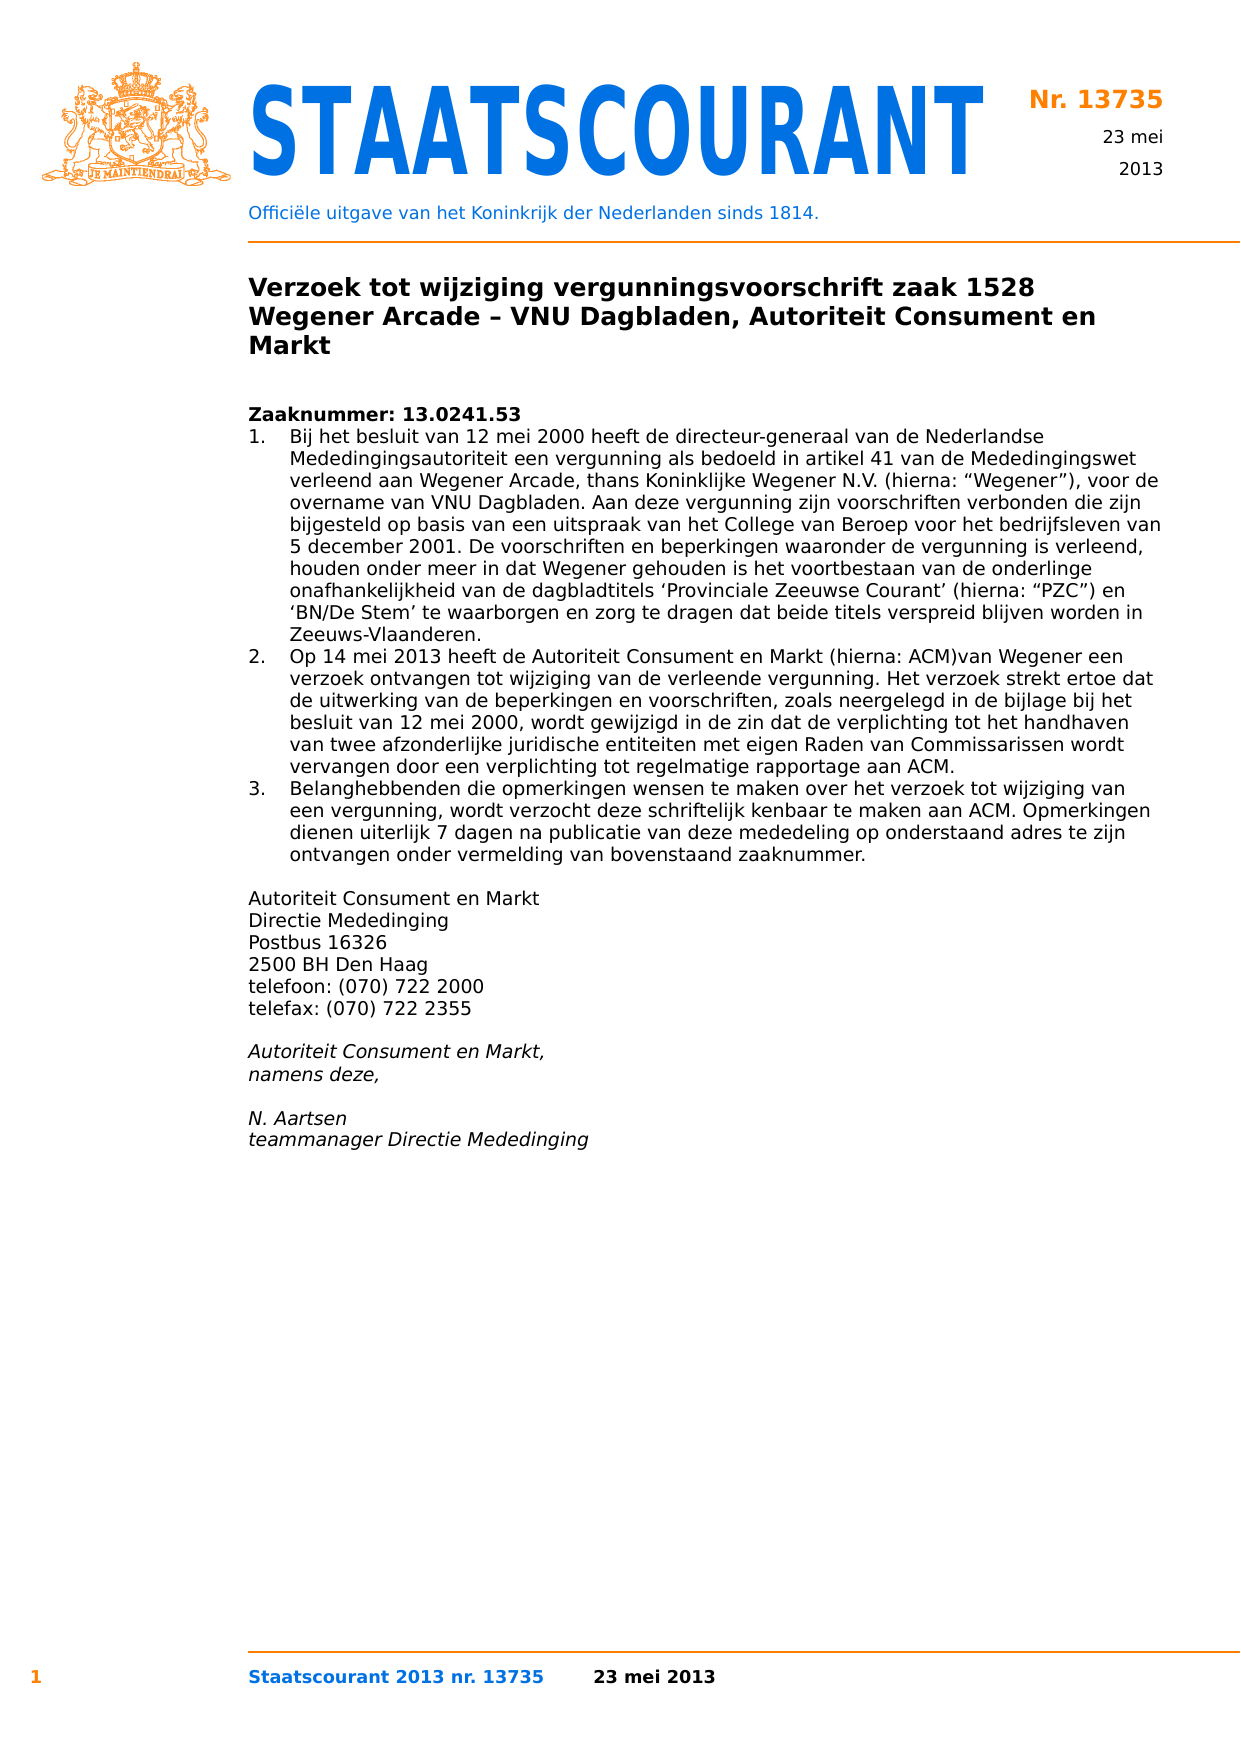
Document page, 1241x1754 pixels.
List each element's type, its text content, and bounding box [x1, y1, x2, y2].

picture [41, 62, 231, 186]
text 1. Bij het besluit van 12 mei 2000 heeft de directeur-generaal van de Nederlandse Mededingingsautoriteit een vergunning als bedoeld in artikel 41 van de Mededingingswet verleend aan Wegener Arcade, thans Koninklijke Wegener N.V. (hierna: “Wegener”), voor de overname van VNU Dagbladen. Aan deze vergunning zijn voorschriften verbonden die zijn bijgesteld op basis van een uitspraak van het College van Beroep voor het bedrijfsleven van 5 december 2001. De voorschriften en beperkingen waaronder de vergunning is verleend, houden onder meer in dat Wegener gehouden is het voortbestaan van de onderlinge onafhankelijkheid van de dagbladtitels ‘Provinciale Zeeuwse Courant’ (hierna: “PZC”) en ‘BN/De Stem’ te waarborgen en zorg te dragen dat beide titels verspreid blijven worden in Zeeuws-Vlaanderen. [248, 426, 1163, 646]
table_cell Officiële uitgave van het Koninkrijk der Nederlanden sinds 1814. [248, 203, 1240, 241]
text Postbus 16326 [248, 932, 1163, 954]
text 3. Belanghebbenden die opmerkingen wensen te maken over het verzoek tot wijziging van een vergunning, wordt verzocht deze schriftelijk kenbaar te maken aan ACM. Opmerkingen dienen uiterlijk 7 dagen na publicatie van deze mededeling op onderstaand adres te zijn ontvangen onder vermelding van bovenstaand zaaknummer. [248, 778, 1163, 866]
subtitle Verzoek tot wijziging vergunningsvoorschrift zaak 1528 Wegener Arcade – VNU Dagbladen, Autoriteit Consument en Markt [248, 273, 1163, 361]
text telefoon: (070) 722 2000 [248, 976, 1163, 998]
table_header STAATSCOURANT [248, 62, 998, 203]
text Zaaknummer: 13.0241.53 [248, 404, 1163, 426]
text telefax: (070) 722 2355 [248, 998, 1163, 1019]
text Autoriteit Consument en Markt [248, 888, 1163, 910]
table_cell 23 mei [998, 121, 1240, 153]
table_header [25, 62, 248, 241]
text Directie Mededinging [248, 910, 1163, 932]
table_cell 2013 [998, 153, 1240, 203]
table_header Nr. 13735 [998, 62, 1240, 121]
text 2. Op 14 mei 2013 heeft de Autoriteit Consument en Markt (hierna: ACM)van Wegener een verzoek ontvangen tot wijziging van de verleende vergunning. Het verzoek strekt ertoe dat de uitwerking van de beperkingen en voorschriften, zoals neergelegd in de bijlage bij het besluit van 12 mei 2000, wordt gewijzigd in de zin dat de verplichting tot het handhaven van twee afzonderlijke juridische entiteiten met eigen Raden van Commissarissen wordt vervangen door een verplichting tot regelmatige rapportage aan ACM. [248, 646, 1163, 778]
text Autoriteit Consument en Markt, namens deze, N. Aartsen teammanager Directie Mededinging [248, 1041, 1163, 1151]
text 2500 BH Den Haag [248, 954, 1163, 976]
